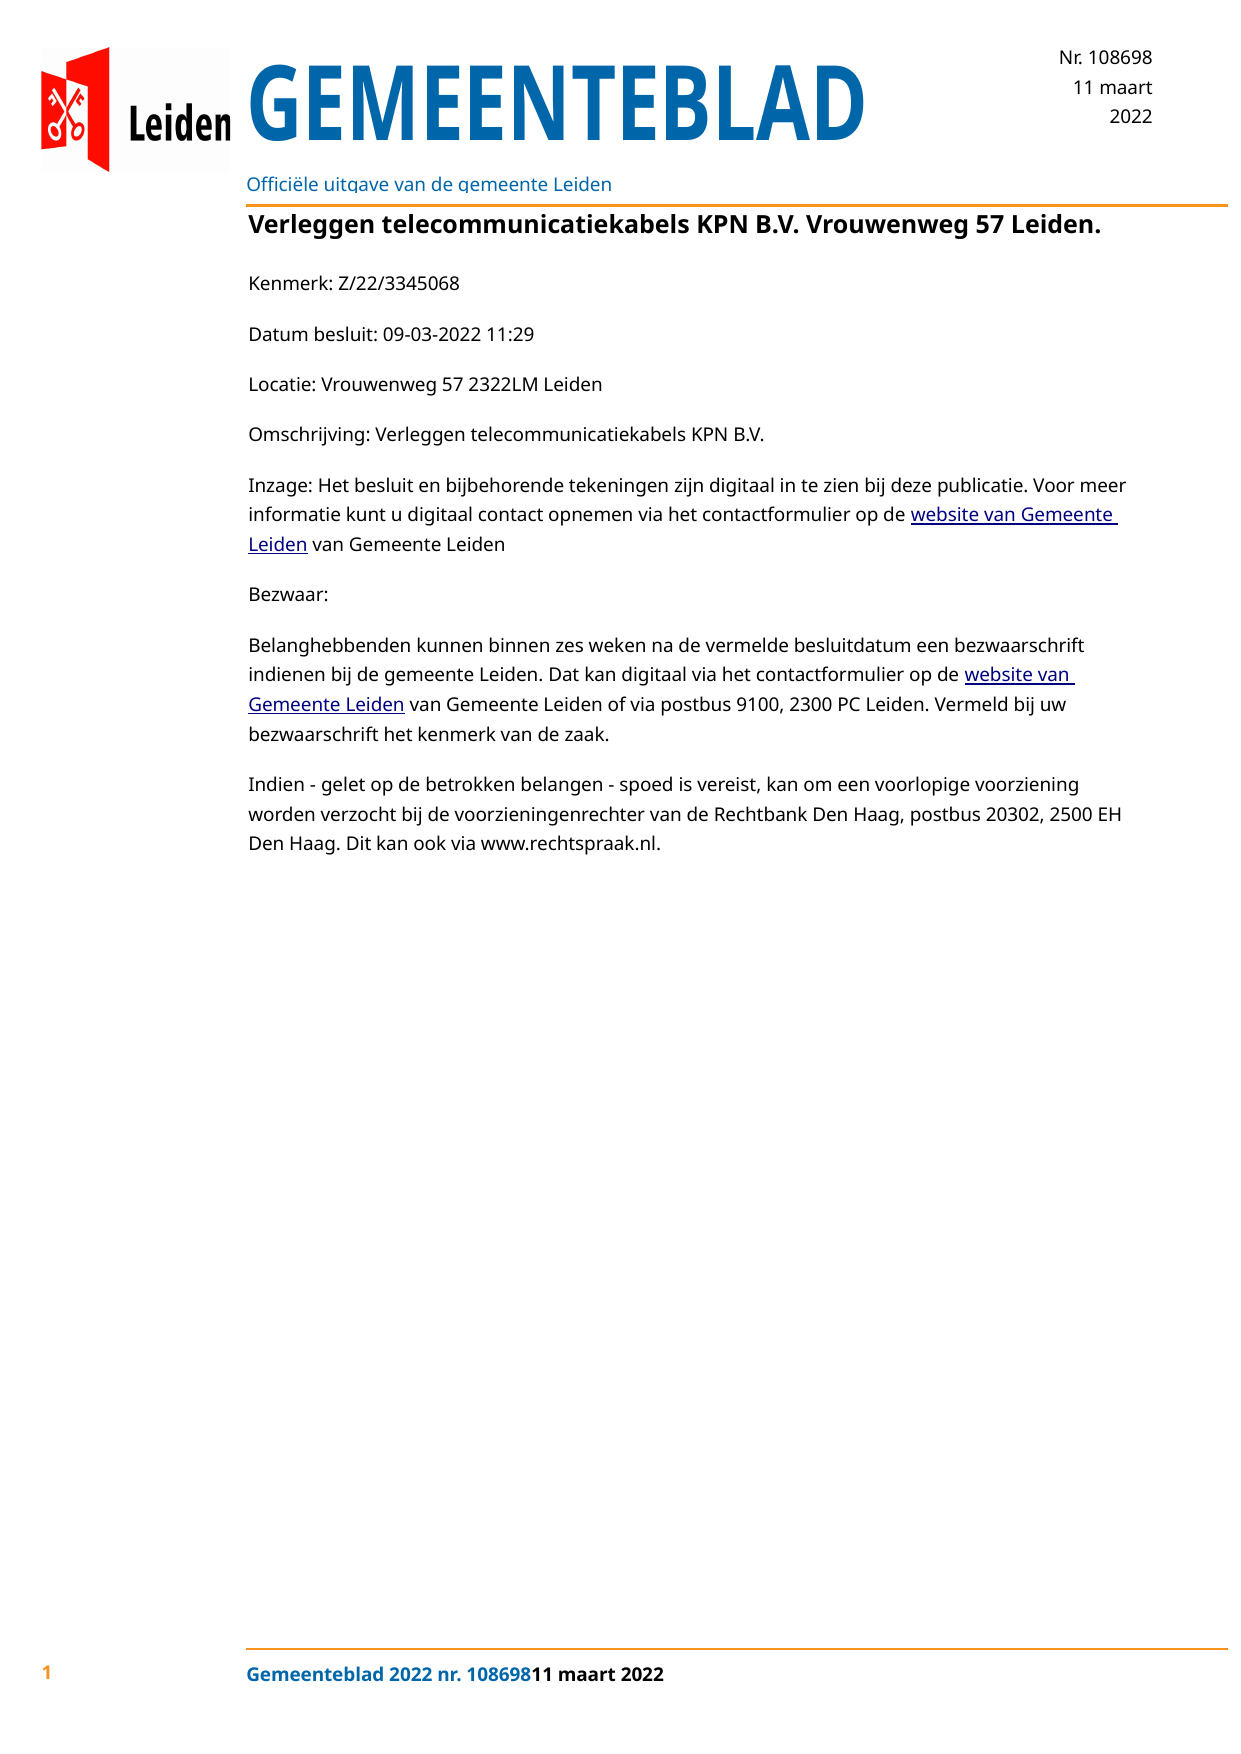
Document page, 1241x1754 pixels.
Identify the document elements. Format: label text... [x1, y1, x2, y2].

text Omschrijving: Verleggen telecommunicatiekabels KPN B.V. [248, 422, 1152, 447]
picture [41, 47, 231, 172]
text Datum besluit: 09-03-2022 11:29 [248, 321, 1152, 346]
text Verleggen telecommunicatiekabels KPN B.V. Vrouwenweg 57 Leiden. [248, 207, 1152, 241]
text Inzage: Het besluit en bijbehorende tekeningen zijn digitaal in te zien bij deze publicatie. Voor meer informatie kunt u digitaal contact opnemen via het contactformulier op de website van Gemeente Leiden van Gemeente Leiden [248, 472, 1152, 557]
text Kenmerk: Z/22/3345068 [248, 270, 1152, 296]
text Bezwaar: [248, 582, 1152, 607]
text Indien - gelet op de betrokken belangen - spoed is vereist, kan om een voorlopige voorziening worden verzocht bij de voorzieningenrechter van de Rechtbank Den Haag, postbus 20302, 2500 EH Den Haag. Dit kan ook via www.rechtspraak.nl. [248, 771, 1152, 856]
text Belanghebbenden kunnen binnen zes weken na de vermelde besluitdatum een bezwaarschrift indienen bij de gemeente Leiden. Dat kan digitaal via het contactformulier op de website van Gemeente Leiden van Gemeente Leiden of via postbus 9100, 2300 PC Leiden. Vermeld bij uw bezwaarschrift het kenmerk van de zaak. [248, 632, 1152, 746]
text Locatie: Vrouwenweg 57 2322LM Leiden [248, 371, 1152, 397]
